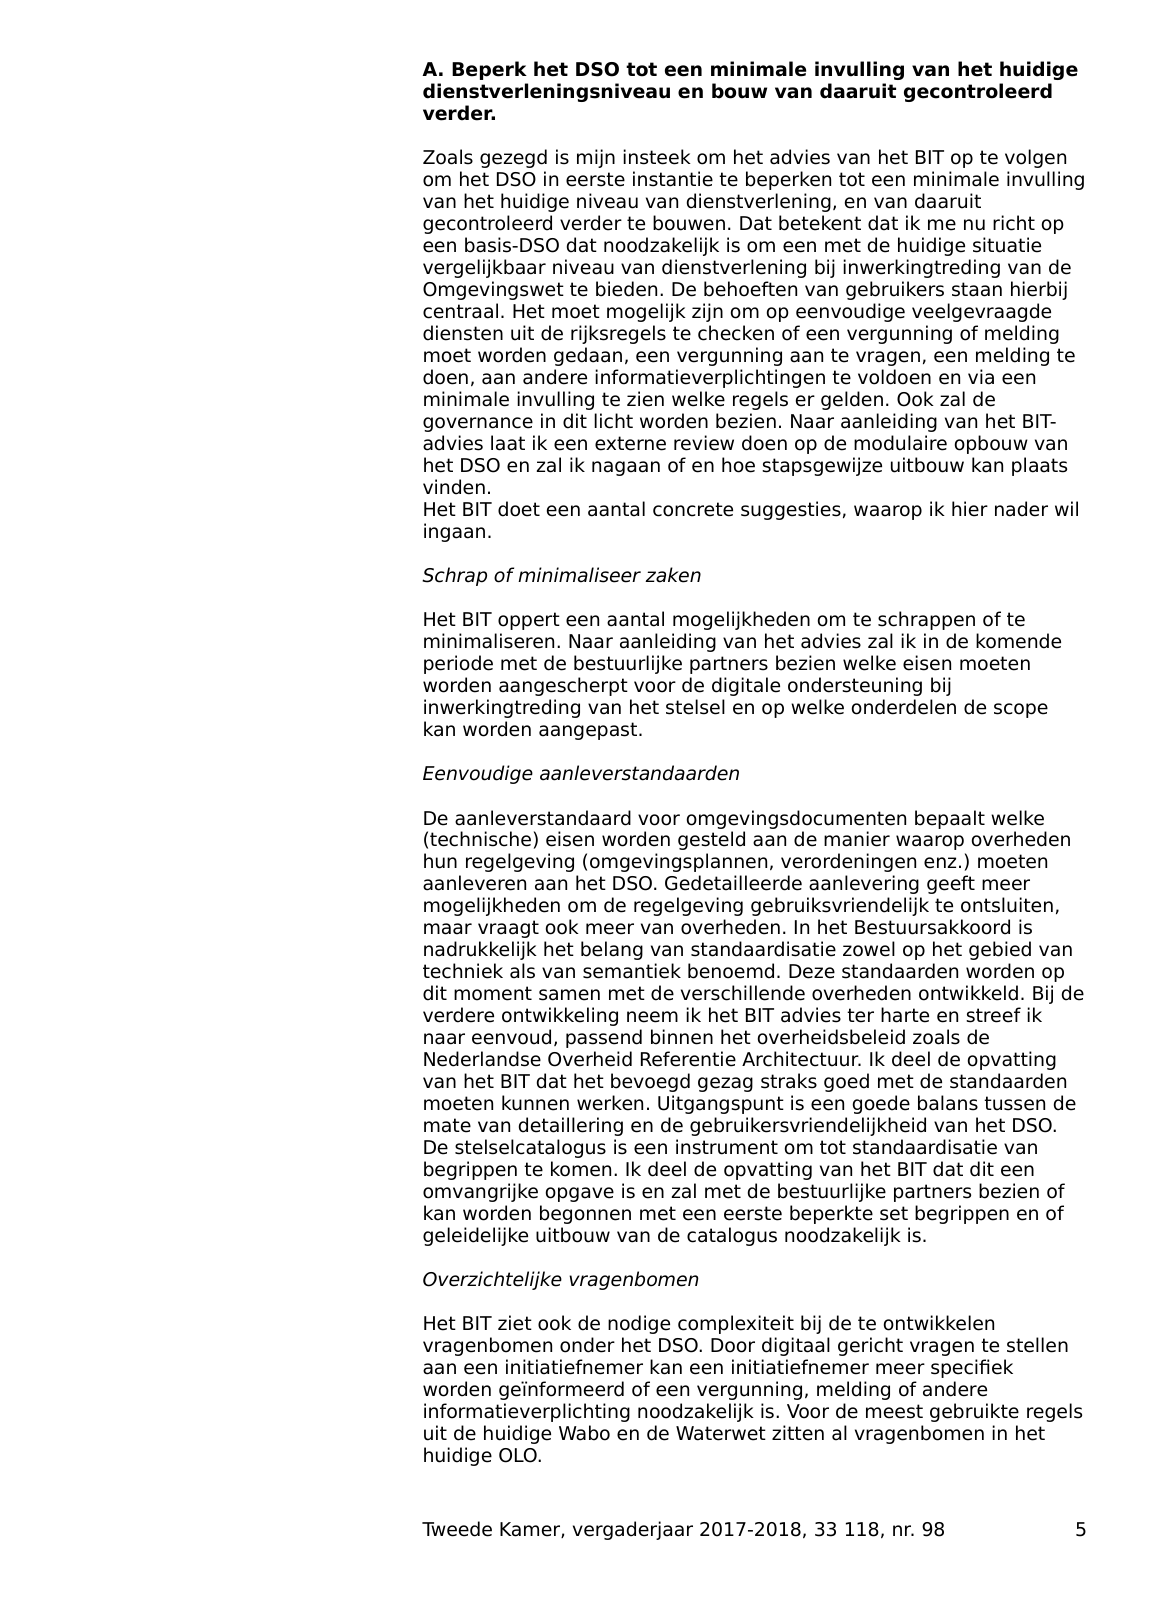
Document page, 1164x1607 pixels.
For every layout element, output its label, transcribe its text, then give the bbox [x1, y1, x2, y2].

text De aanleverstandaard voor omgevingsdocumenten bepaalt welke (technische) eisen worden gesteld aan de manier waarop overheden hun regelgeving (omgevingsplannen, verordeningen enz.) moeten aanleveren aan het DSO. Gedetailleerde aanlevering geeft meer mogelijkheden om de regelgeving gebruiksvriendelijk te ontsluiten, maar vraagt ook meer van overheden. In het Bestuursakkoord is nadrukkelijk het belang van standaardisatie zowel op het gebied van techniek als van semantiek benoemd. Deze standaarden worden op dit moment samen met de verschillende overheden ontwikkeld. Bij de verdere ontwikkeling neem ik het BIT advies ter harte en streef ik naar eenvoud, passend binnen het overheidsbeleid zoals de Nederlandse Overheid Referentie Architectuur. Ik deel de opvatting van het BIT dat het bevoegd gezag straks goed met de standaarden moeten kunnen werken. Uitgangspunt is een goede balans tussen de mate van detaillering en de gebruikersvriendelijkheid van het DSO. [422, 807, 1087, 1137]
text Zoals gezegd is mijn insteek om het advies van het BIT op te volgen om het DSO in eerste instantie te beperken tot een minimale invulling van het huidige niveau van dienstverlening, en van daaruit gecontroleerd verder te bouwen. Dat betekent dat ik me nu richt op een basis-DSO dat noodzakelijk is om een met de huidige situatie vergelijkbaar niveau van dienstverlening bij inwerkingtreding van de Omgevingswet te bieden. De behoeften van gebruikers staan hierbij centraal. Het moet mogelijk zijn om op eenvoudige veelgevraagde diensten uit de rijksregels te checken of een vergunning of melding moet worden gedaan, een vergunning aan te vragen, een melding te doen, aan andere informatieverplichtingen te voldoen en via een minimale invulling te zien welke regels er gelden. Ook zal de governance in dit licht worden bezien. Naar aanleiding van het BIT-advies laat ik een externe review doen op de modulaire opbouw van het DSO en zal ik nagaan of en hoe stapsgewijze uitbouw kan plaats vinden. [422, 147, 1087, 499]
subtitle Schrap of minimaliseer zaken [422, 565, 1087, 587]
text Het BIT ziet ook de nodige complexiteit bij de te ontwikkelen vragenbomen onder het DSO. Door digitaal gericht vragen te stellen aan een initiatiefnemer kan een initiatiefnemer meer specifiek worden geïnformeerd of een vergunning, melding of andere informatieverplichting noodzakelijk is. Voor de meest gebruikte regels uit de huidige Wabo en de Waterwet zitten al vragenbomen in het huidige OLO. [422, 1313, 1087, 1467]
text Het BIT doet een aantal concrete suggesties, waarop ik hier nader wil ingaan. [422, 499, 1087, 543]
text De stelselcatalogus is een instrument om tot standaardisatie van begrippen te komen. Ik deel de opvatting van het BIT dat dit een omvangrijke opgave is en zal met de bestuurlijke partners bezien of kan worden begonnen met een eerste beperkte set begrippen en of geleidelijke uitbouw van de catalogus noodzakelijk is. [422, 1137, 1087, 1247]
text Het BIT oppert een aantal mogelijkheden om te schrappen of te minimaliseren. Naar aanleiding van het advies zal ik in de komende periode met de bestuurlijke partners bezien welke eisen moeten worden aangescherpt voor de digitale ondersteuning bij inwerkingtreding van het stelsel en op welke onderdelen de scope kan worden aangepast. [422, 609, 1087, 741]
subtitle A. Beperk het DSO tot een minimale invulling van het huidige dienstverleningsniveau en bouw van daaruit gecontroleerd verder. [422, 59, 1087, 125]
subtitle Eenvoudige aanleverstandaarden [422, 763, 1087, 785]
subtitle Overzichtelijke vragenbomen [422, 1269, 1087, 1291]
